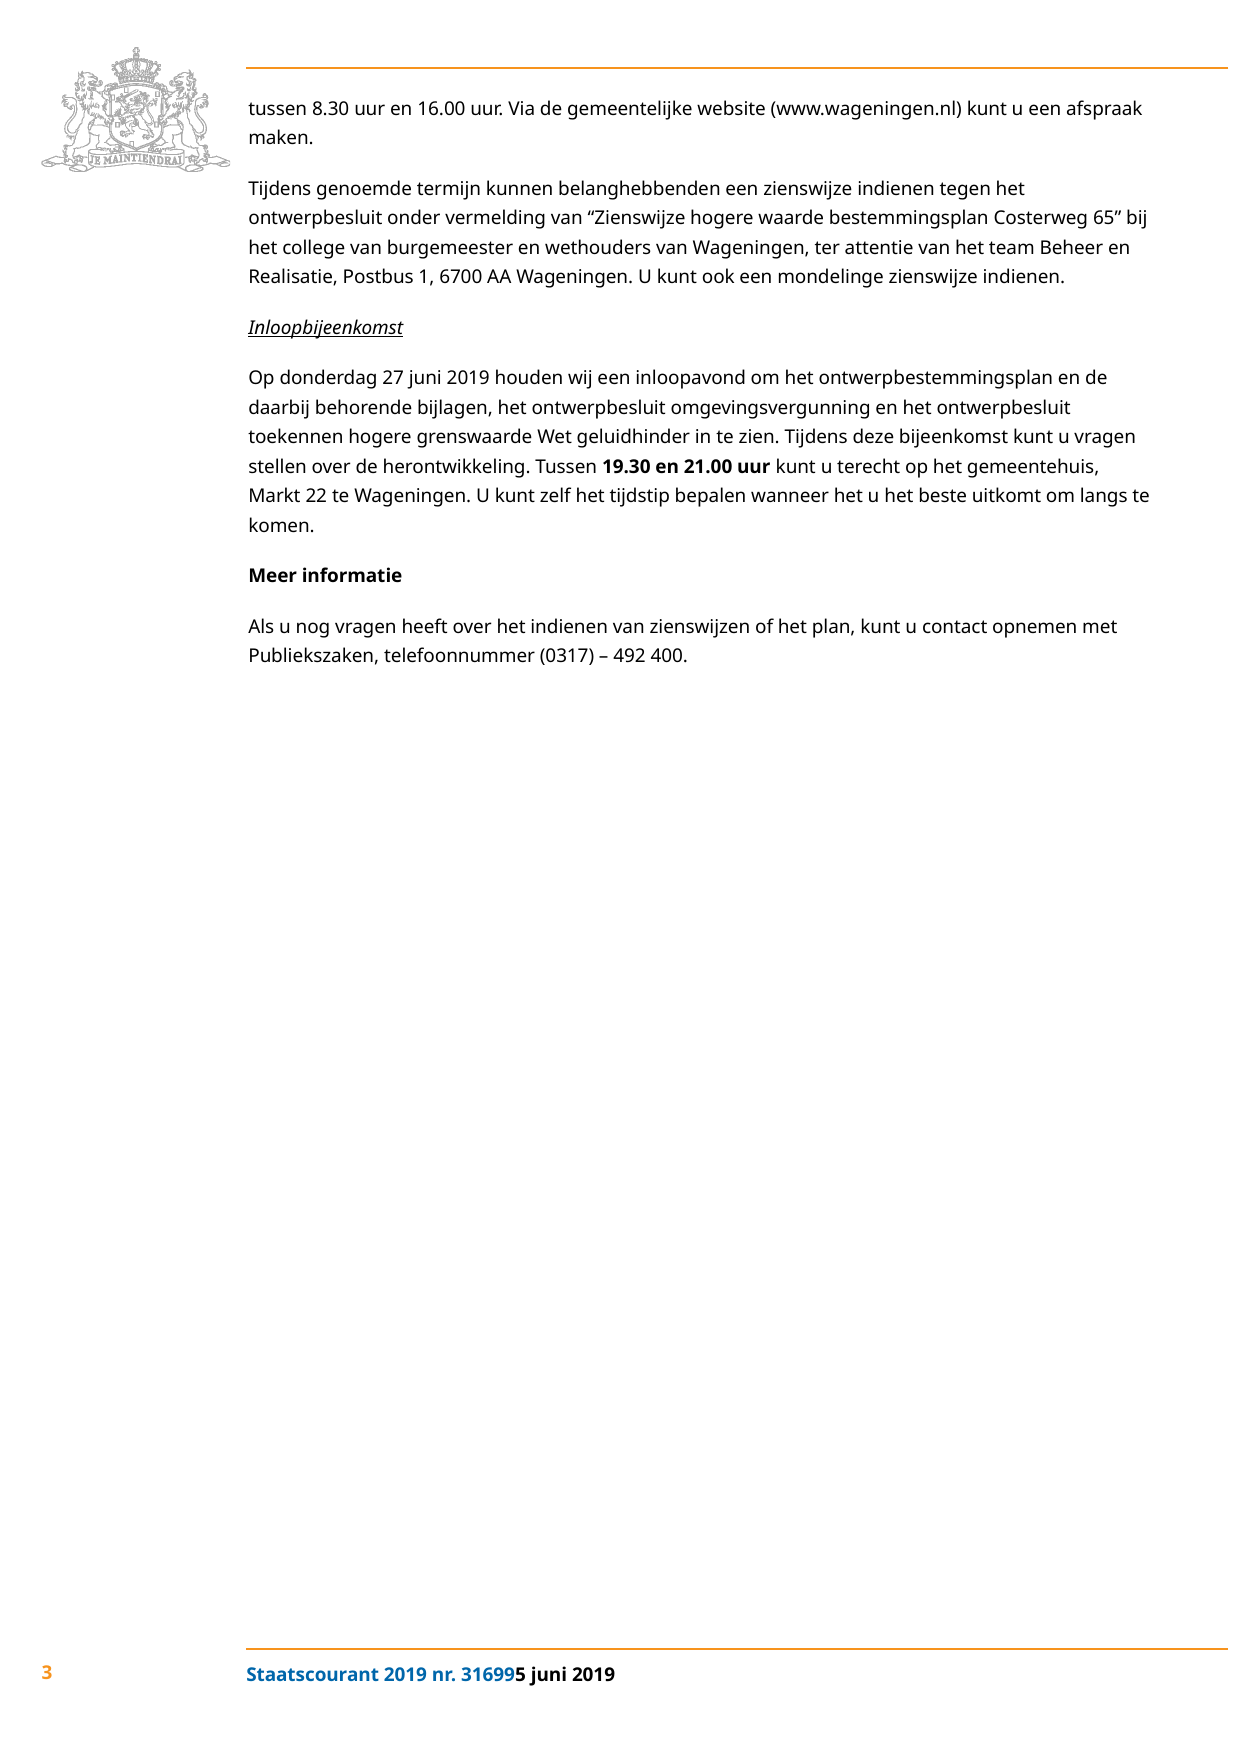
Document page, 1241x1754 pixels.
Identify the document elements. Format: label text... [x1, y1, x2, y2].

text Inloopbijeenkomst [248, 314, 1152, 340]
picture [41, 47, 231, 172]
text Meer informatie [248, 563, 1152, 588]
text Op donderdag 27 juni 2019 houden wij een inloopavond om het ontwerpbestemmingsplan en de daarbij behorende bijlagen, het ontwerpbesluit omgevingsvergunning en het ontwerpbesluit toekennen hogere grenswaarde Wet geluidhinder in te zien. Tijdens deze bijeenkomst kunt u vragen stellen over de herontwikkeling. Tussen 19.30 en 21.00 uur kunt u terecht op het gemeentehuis, Markt 22 te Wageningen. U kunt zelf het tijdstip bepalen wanneer het u het beste uitkomt om langs te komen. [248, 364, 1152, 538]
text Tijdens genoemde termijn kunnen belanghebbenden een zienswijze indienen tegen het ontwerpbesluit onder vermelding van “Zienswijze hogere waarde bestemmingsplan Costerweg 65” bij het college van burgemeester en wethouders van Wageningen, ter attentie van het team Beheer en Realisatie, Postbus 1, 6700 AA Wageningen. U kunt ook een mondelinge zienswijze indienen. [248, 175, 1152, 289]
text Als u nog vragen heeft over het indienen van zienswijzen of het plan, kunt u contact opnemen met Publiekszaken, telefoonnummer (0317) – 492 400. [248, 613, 1152, 668]
text tussen 8.30 uur en 16.00 uur. Via de gemeentelijke website (www.wageningen.nl) kunt u een afspraak maken. [248, 95, 1152, 150]
